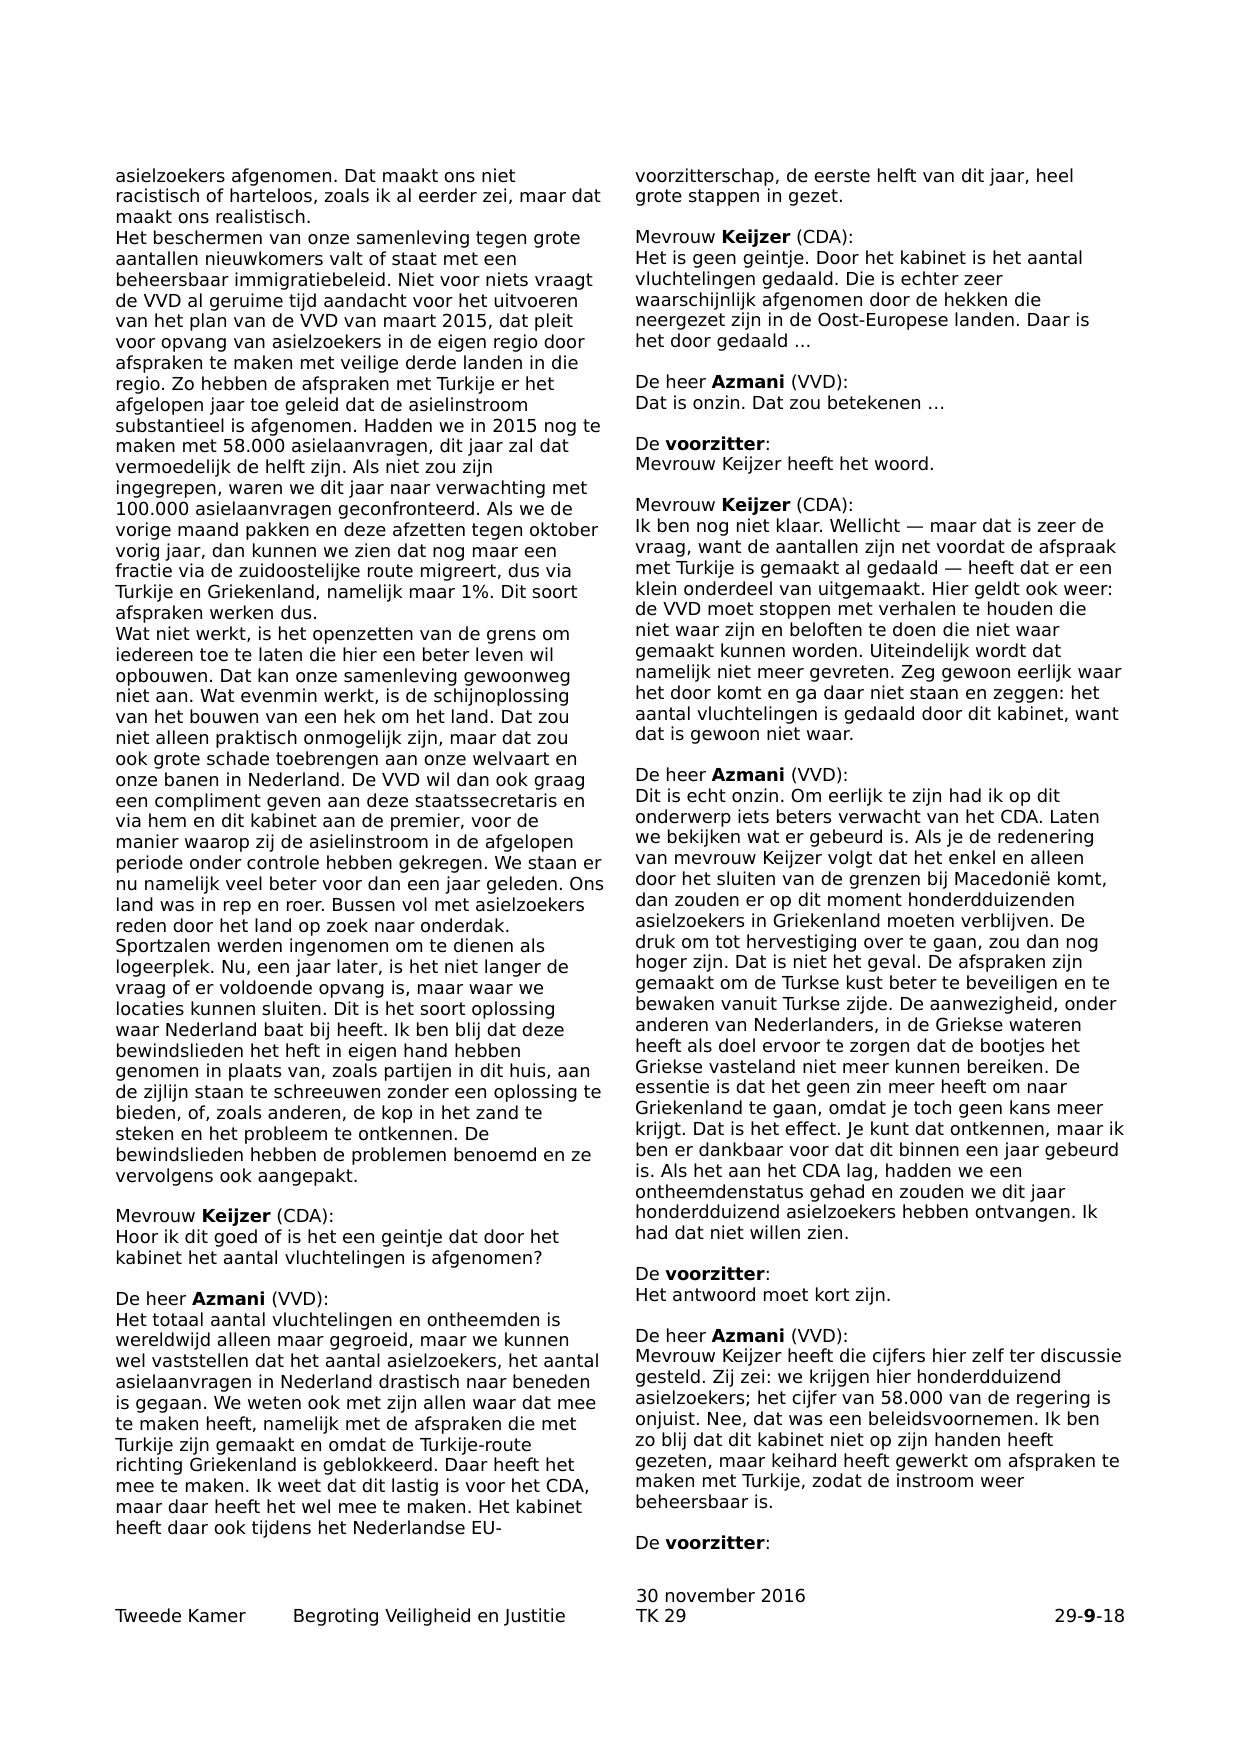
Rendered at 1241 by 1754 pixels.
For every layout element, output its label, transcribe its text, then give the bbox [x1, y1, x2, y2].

text voorzitterschap, de eerste helft van dit jaar, heel grote stappen in gezet. [635, 165, 1125, 207]
text Mevrouw Keijzer heeft het woord. [635, 454, 1125, 475]
text De voorzitter: [635, 1264, 1125, 1285]
text Het totaal aantal vluchtelingen en ontheemden is wereldwijd alleen maar gegroeid, maar we kunnen wel vaststellen dat het aantal asielzoekers, het aantal asielaanvragen in Nederland drastisch naar beneden is gegaan. We weten ook met zijn allen waar dat mee te maken heeft, namelijk met de afspraken die met Turkije zijn gemaakt en omdat de Turkije-route richting Griekenland is geblokkeerd. Daar heeft het mee te maken. Ik weet dat dit lastig is voor het CDA, maar daar heeft het wel mee te maken. Het kabinet heeft daar ook tijdens het Nederlandse EU- [115, 1309, 605, 1538]
text De voorzitter: [635, 1533, 1125, 1554]
text Het is geen geintje. Door het kabinet is het aantal vluchtelingen gedaald. Die is echter zeer waarschijnlijk afgenomen door de hekken die neergezet zijn in de Oost-Europese landen. Daar is het door gedaald ... [635, 248, 1125, 352]
text Mevrouw Keijzer (CDA): [635, 227, 1125, 248]
text Wat niet werkt, is het openzetten van de grens om iedereen toe te laten die hier een beter leven wil opbouwen. Dat kan onze samenleving gewoonweg niet aan. Wat evenmin werkt, is de schijnoplossing van het bouwen van een hek om het land. Dat zou niet alleen praktisch onmogelijk zijn, maar dat zou ook grote schade toebrengen aan onze welvaart en onze banen in Nederland. De VVD wil dan ook graag een compliment geven aan deze staatssecretaris en via hem en dit kabinet aan de premier, voor de manier waarop zij de asielinstroom in de afgelopen periode onder controle hebben gekregen. We staan er nu namelijk veel beter voor dan een jaar geleden. Ons land was in rep en roer. Bussen vol met asielzoekers reden door het land op zoek naar onderdak. Sportzalen werden ingenomen om te dienen als logeerplek. Nu, een jaar later, is het niet langer de vraag of er voldoende opvang is, maar waar we locaties kunnen sluiten. Dit is het soort oplossing waar Nederland baat bij heeft. Ik ben blij dat deze bewindslieden het heft in eigen hand hebben genomen in plaats van, zoals partijen in dit huis, aan de zijlijn staan te schreeuwen zonder een oplossing te bieden, of, zoals anderen, de kop in het zand te steken en het probleem te ontkennen. De bewindslieden hebben de problemen benoemd en ze vervolgens ook aangepakt. [115, 624, 605, 1186]
text Mevrouw Keijzer (CDA): [635, 495, 1125, 516]
text Het antwoord moet kort zijn. [635, 1285, 1125, 1306]
text Mevrouw Keijzer (CDA): [115, 1206, 605, 1227]
text De voorzitter: [635, 433, 1125, 454]
text asielzoekers afgenomen. Dat maakt ons niet racistisch of harteloos, zoals ik al eerder zei, maar dat maakt ons realistisch. [115, 165, 605, 228]
text Dat is onzin. Dat zou betekenen … [635, 393, 1125, 413]
text Hoor ik dit goed of is het een geintje dat door het kabinet het aantal vluchtelingen is afgenomen? [115, 1227, 605, 1268]
text Het beschermen van onze samenleving tegen grote aantallen nieuwkomers valt of staat met een beheersbaar immigratiebeleid. Niet voor niets vraagt de VVD al geruime tijd aandacht voor het uitvoeren van het plan van de VVD van maart 2015, dat pleit voor opvang van asielzoekers in de eigen regio door afspraken te maken met veilige derde landen in die regio. Zo hebben de afspraken met Turkije er het afgelopen jaar toe geleid dat de asielinstroom substantieel is afgenomen. Hadden we in 2015 nog te maken met 58.000 asielaanvragen, dit jaar zal dat vermoedelijk de helft zijn. Als niet zou zijn ingegrepen, waren we dit jaar naar verwachting met 100.000 asielaanvragen geconfronteerd. Als we de vorige maand pakken en deze afzetten tegen oktober vorig jaar, dan kunnen we zien dat nog maar een fractie via de zuidoostelijke route migreert, dus via Turkije en Griekenland, namelijk maar 1%. Dit soort afspraken werken dus. [115, 228, 605, 624]
text Mevrouw Keijzer heeft die cijfers hier zelf ter discussie gesteld. Zij zei: we krijgen hier honderdduizend asielzoekers; het cijfer van 58.000 van de regering is onjuist. Nee, dat was een beleidsvoornemen. Ik ben zo blij dat dit kabinet niet op zijn handen heeft gezeten, maar keihard heeft gewerkt om afspraken te maken met Turkije, zodat de instroom weer beheersbaar is. [635, 1346, 1125, 1513]
text De heer Azmani (VVD): [635, 1326, 1125, 1346]
text De heer Azmani (VVD): [635, 765, 1125, 786]
text De heer Azmani (VVD): [115, 1288, 605, 1309]
text De heer Azmani (VVD): [635, 372, 1125, 393]
text Dit is echt onzin. Om eerlijk te zijn had ik op dit onderwerp iets beters verwacht van het CDA. Laten we bekijken wat er gebeurd is. Als je de redenering van mevrouw Keijzer volgt dat het enkel en alleen door het sluiten van de grenzen bij Macedonië komt, dan zouden er op dit moment honderdduizenden asielzoekers in Griekenland moeten verblijven. De druk om tot hervestiging over te gaan, zou dan nog hoger zijn. Dat is niet het geval. De afspraken zijn gemaakt om de Turkse kust beter te beveiligen en te bewaken vanuit Turkse zijde. De aanwezigheid, onder anderen van Nederlanders, in de Griekse wateren heeft als doel ervoor te zorgen dat de bootjes het Griekse vasteland niet meer kunnen bereiken. De essentie is dat het geen zin meer heeft om naar Griekenland te gaan, omdat je toch geen kans meer krijgt. Dat is het effect. Je kunt dat ontkennen, maar ik ben er dankbaar voor dat dit binnen een jaar gebeurd is. Als het aan het CDA lag, hadden we een ontheemdenstatus gehad en zouden we dit jaar honderdduizend asielzoekers hebben ontvangen. Ik had dat niet willen zien. [635, 786, 1125, 1244]
text Ik ben nog niet klaar. Wellicht — maar dat is zeer de vraag, want de aantallen zijn net voordat de afspraak met Turkije is gemaakt al gedaald — heeft dat er een klein onderdeel van uitgemaakt. Hier geldt ook weer: de VVD moet stoppen met verhalen te houden die niet waar zijn en beloften te doen die niet waar gemaakt kunnen worden. Uiteindelijk wordt dat namelijk niet meer gevreten. Zeg gewoon eerlijk waar het door komt en ga daar niet staan en zeggen: het aantal vluchtelingen is gedaald door dit kabinet, want dat is gewoon niet waar. [635, 516, 1125, 745]
